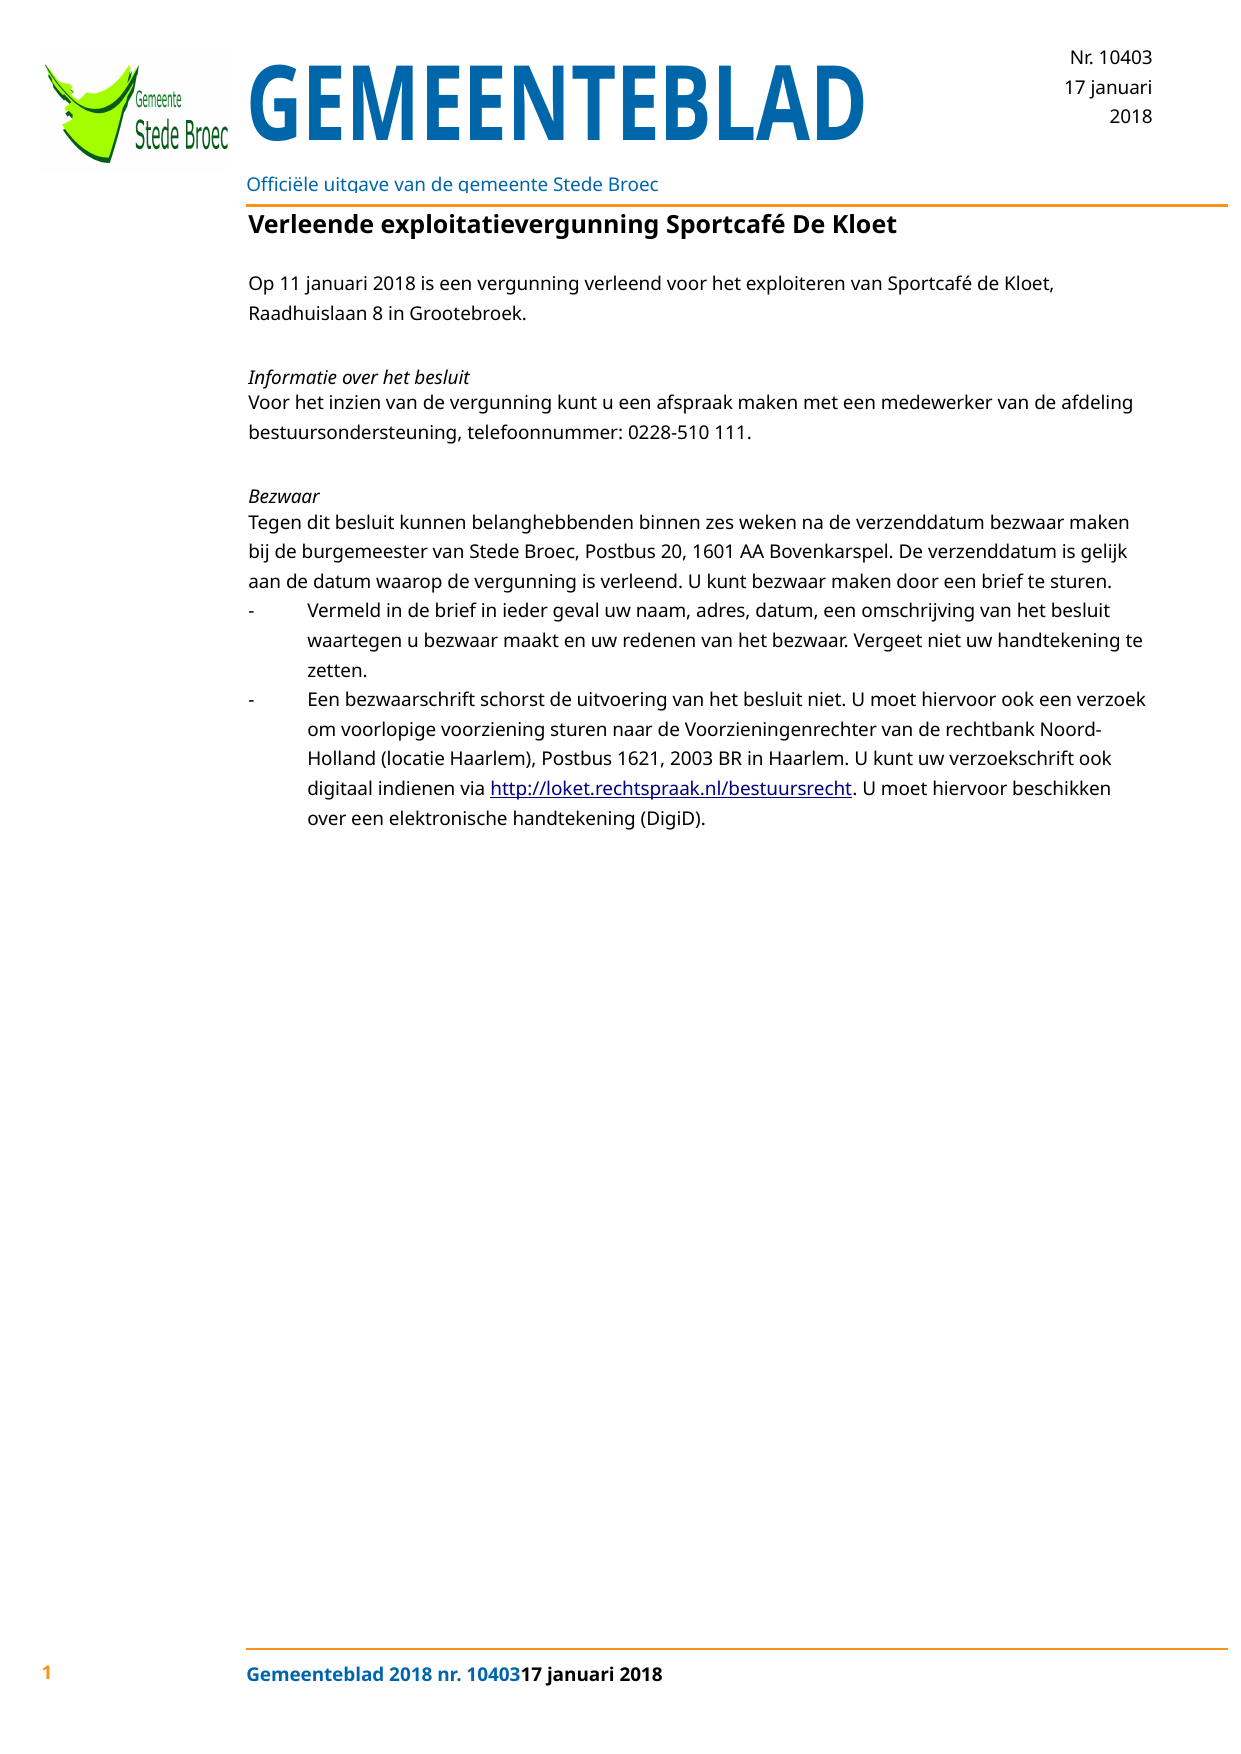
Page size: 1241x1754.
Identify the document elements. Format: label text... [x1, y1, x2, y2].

text Bezwaar [248, 483, 1152, 509]
text Op 11 januari 2018 is een vergunning verleend voor het exploiteren van Sportcafé de Kloet, Raadhuislaan 8 in Grootebroek. [248, 270, 1152, 326]
text Verleende exploitatievergunning Sportcafé De Kloet [248, 207, 1152, 241]
text Tegen dit besluit kunnen belanghebbenden binnen zes weken na de verzenddatum bezwaar maken bij de burgemeester van Stede Broec, Postbus 20, 1601 AA Bovenkarspel. De verzenddatum is gelijk aan de datum waarop de vergunning is verleend. U kunt bezwaar maken door een brief te sturen. [248, 509, 1152, 594]
text Informatie over het besluit [248, 364, 1152, 389]
list Een bezwaarschrift schorst de uitvoering van het besluit niet. U moet hiervoor ook een verzoek om voorlopige voorziening sturen naar de Voorzieningenrechter van de rechtbank Noord-Holland (locatie Haarlem), Postbus 1621, 2003 BR in Haarlem. U kunt uw verzoekschrift ook digitaal indienen via http://loket.rechtspraak.nl/bestuursrecht. U moet hiervoor beschikken over een elektronische handtekening (DigiD). [248, 686, 1152, 830]
text Voor het inzien van de vergunning kunt u een afspraak maken met een medewerker van de afdeling bestuursondersteuning, telefoonnummer: 0228-510 111. [248, 389, 1152, 445]
picture [41, 47, 231, 172]
list Vermeld in de brief in ieder geval uw naam, adres, datum, een omschrijving van het besluit waartegen u bezwaar maakt en uw redenen van het bezwaar. Vergeet niet uw handtekening te zetten. [248, 598, 1152, 682]
